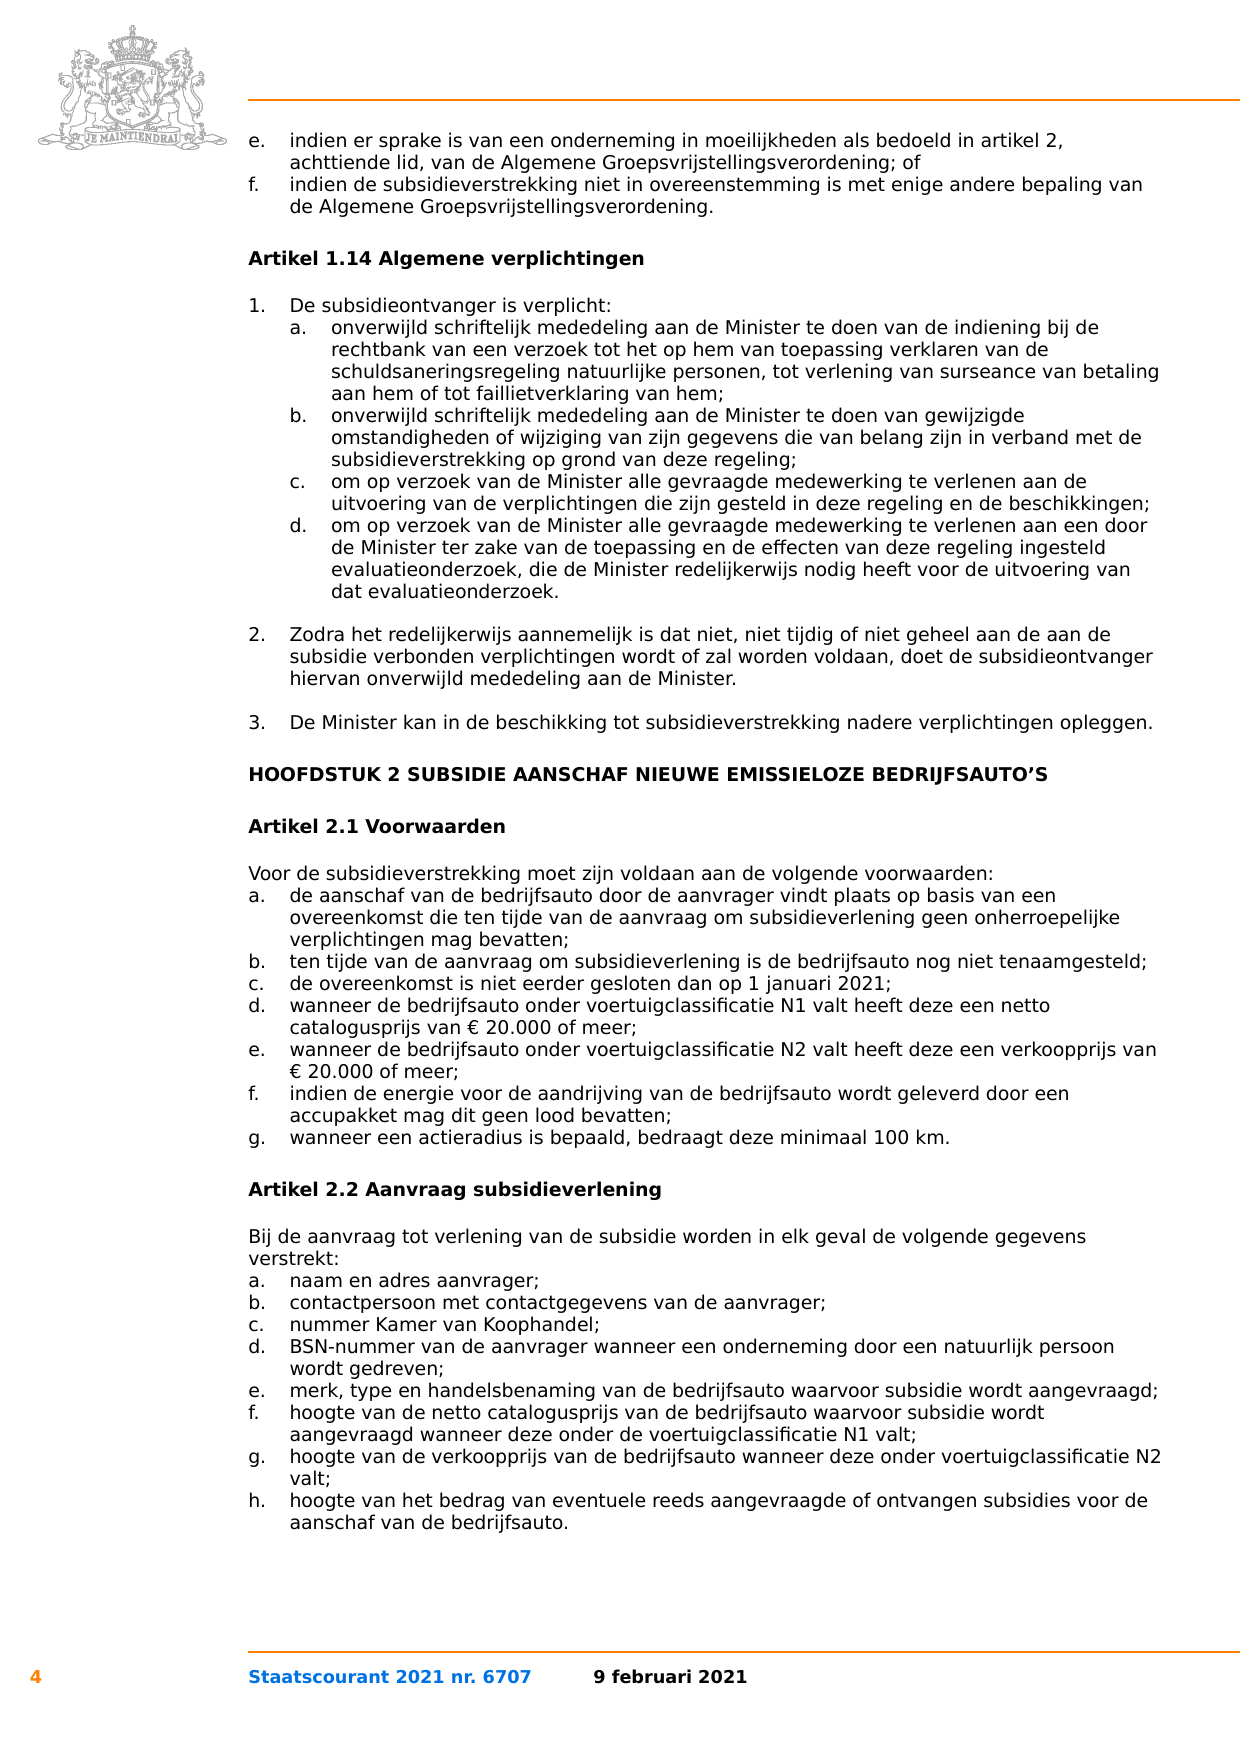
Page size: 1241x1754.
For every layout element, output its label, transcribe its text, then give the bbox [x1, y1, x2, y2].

text d. wanneer de bedrijfsauto onder voertuigclassificatie N1 valt heeft deze een netto catalogusprijs van € 20.000 of meer; [248, 995, 1163, 1039]
subtitle Artikel 1.14 Algemene verplichtingen [248, 248, 1163, 270]
text c. om op verzoek van de Minister alle gevraagde medewerking te verlenen aan de uitvoering van de verplichtingen die zijn gesteld in deze regeling en de beschikkingen; [289, 471, 1163, 514]
text Bij de aanvraag tot verlening van de subsidie worden in elk geval de volgende gegevens verstrekt: [248, 1226, 1163, 1270]
text e. merk, type en handelsbenaming van de bedrijfsauto waarvoor subsidie wordt aangevraagd; [248, 1380, 1163, 1402]
picture [38, 25, 227, 150]
subtitle Artikel 2.2 Aanvraag subsidieverlening [248, 1179, 1163, 1201]
text g. wanneer een actieradius is bepaald, bedraagt deze minimaal 100 km. [248, 1127, 1163, 1149]
text c. de overeenkomst is niet eerder gesloten dan op 1 januari 2021; [248, 973, 1163, 995]
subtitle Artikel 2.1 Voorwaarden [248, 816, 1163, 838]
text Voor de subsidieverstrekking moet zijn voldaan aan de volgende voorwaarden: [248, 863, 1163, 885]
text b. onverwijld schriftelijk mededeling aan de Minister te doen van gewijzigde omstandigheden of wijziging van zijn gegevens die van belang zijn in verband met de subsidieverstrekking op grond van deze regeling; [289, 405, 1163, 471]
text 1. De subsidieontvanger is verplicht: [248, 295, 1163, 317]
text d. BSN-nummer van de aanvrager wanneer een onderneming door een natuurlijk persoon wordt gedreven; [248, 1336, 1163, 1380]
text d. om op verzoek van de Minister alle gevraagde medewerking te verlenen aan een door de Minister ter zake van de toepassing en de effecten van deze regeling ingesteld evaluatieonderzoek, die de Minister redelijkerwijs nodig heeft voor de uitvoering van dat evaluatieonderzoek. [289, 514, 1163, 602]
text f. hoogte van de netto catalogusprijs van de bedrijfsauto waarvoor subsidie wordt aangevraagd wanneer deze onder de voertuigclassificatie N1 valt; [248, 1402, 1163, 1446]
text b. contactpersoon met contactgegevens van de aanvrager; [248, 1292, 1163, 1314]
text f. indien de energie voor de aandrijving van de bedrijfsauto wordt geleverd door een accupakket mag dit geen lood bevatten; [248, 1083, 1163, 1127]
text a. onverwijld schriftelijk mededeling aan de Minister te doen van de indiening bij de rechtbank van een verzoek tot het op hem van toepassing verklaren van de schuldsaneringsregeling natuurlijke personen, tot verlening van surseance van betaling aan hem of tot faillietverklaring van hem; [289, 317, 1163, 405]
subtitle HOOFDSTUK 2 SUBSIDIE AANSCHAF NIEUWE EMISSIELOZE BEDRIJFSAUTO’S [248, 764, 1163, 786]
text a. de aanschaf van de bedrijfsauto door de aanvrager vindt plaats op basis van een overeenkomst die ten tijde van de aanvraag om subsidieverlening geen onherroepelijke verplichtingen mag bevatten; [248, 885, 1163, 951]
text h. hoogte van het bedrag van eventuele reeds aangevraagde of ontvangen subsidies voor de aanschaf van de bedrijfsauto. [248, 1489, 1163, 1533]
text 2. Zodra het redelijkerwijs aannemelijk is dat niet, niet tijdig of niet geheel aan de aan de subsidie verbonden verplichtingen wordt of zal worden voldaan, doet de subsidieontvanger hiervan onverwijld mededeling aan de Minister. [248, 624, 1163, 690]
text g. hoogte van de verkoopprijs van de bedrijfsauto wanneer deze onder voertuigclassificatie N2 valt; [248, 1446, 1163, 1489]
text c. nummer Kamer van Koophandel; [248, 1314, 1163, 1336]
text e. wanneer de bedrijfsauto onder voertuigclassificatie N2 valt heeft deze een verkoopprijs van € 20.000 of meer; [248, 1039, 1163, 1083]
text b. ten tijde van de aanvraag om subsidieverlening is de bedrijfsauto nog niet tenaamgesteld; [248, 951, 1163, 973]
text f. indien de subsidieverstrekking niet in overeenstemming is met enige andere bepaling van de Algemene Groepsvrijstellingsverordening. [248, 174, 1163, 218]
text 3. De Minister kan in de beschikking tot subsidieverstrekking nadere verplichtingen opleggen. [248, 712, 1163, 734]
text e. indien er sprake is van een onderneming in moeilijkheden als bedoeld in artikel 2, achttiende lid, van de Algemene Groepsvrijstellingsverordening; of [248, 130, 1163, 174]
text a. naam en adres aanvrager; [248, 1270, 1163, 1292]
